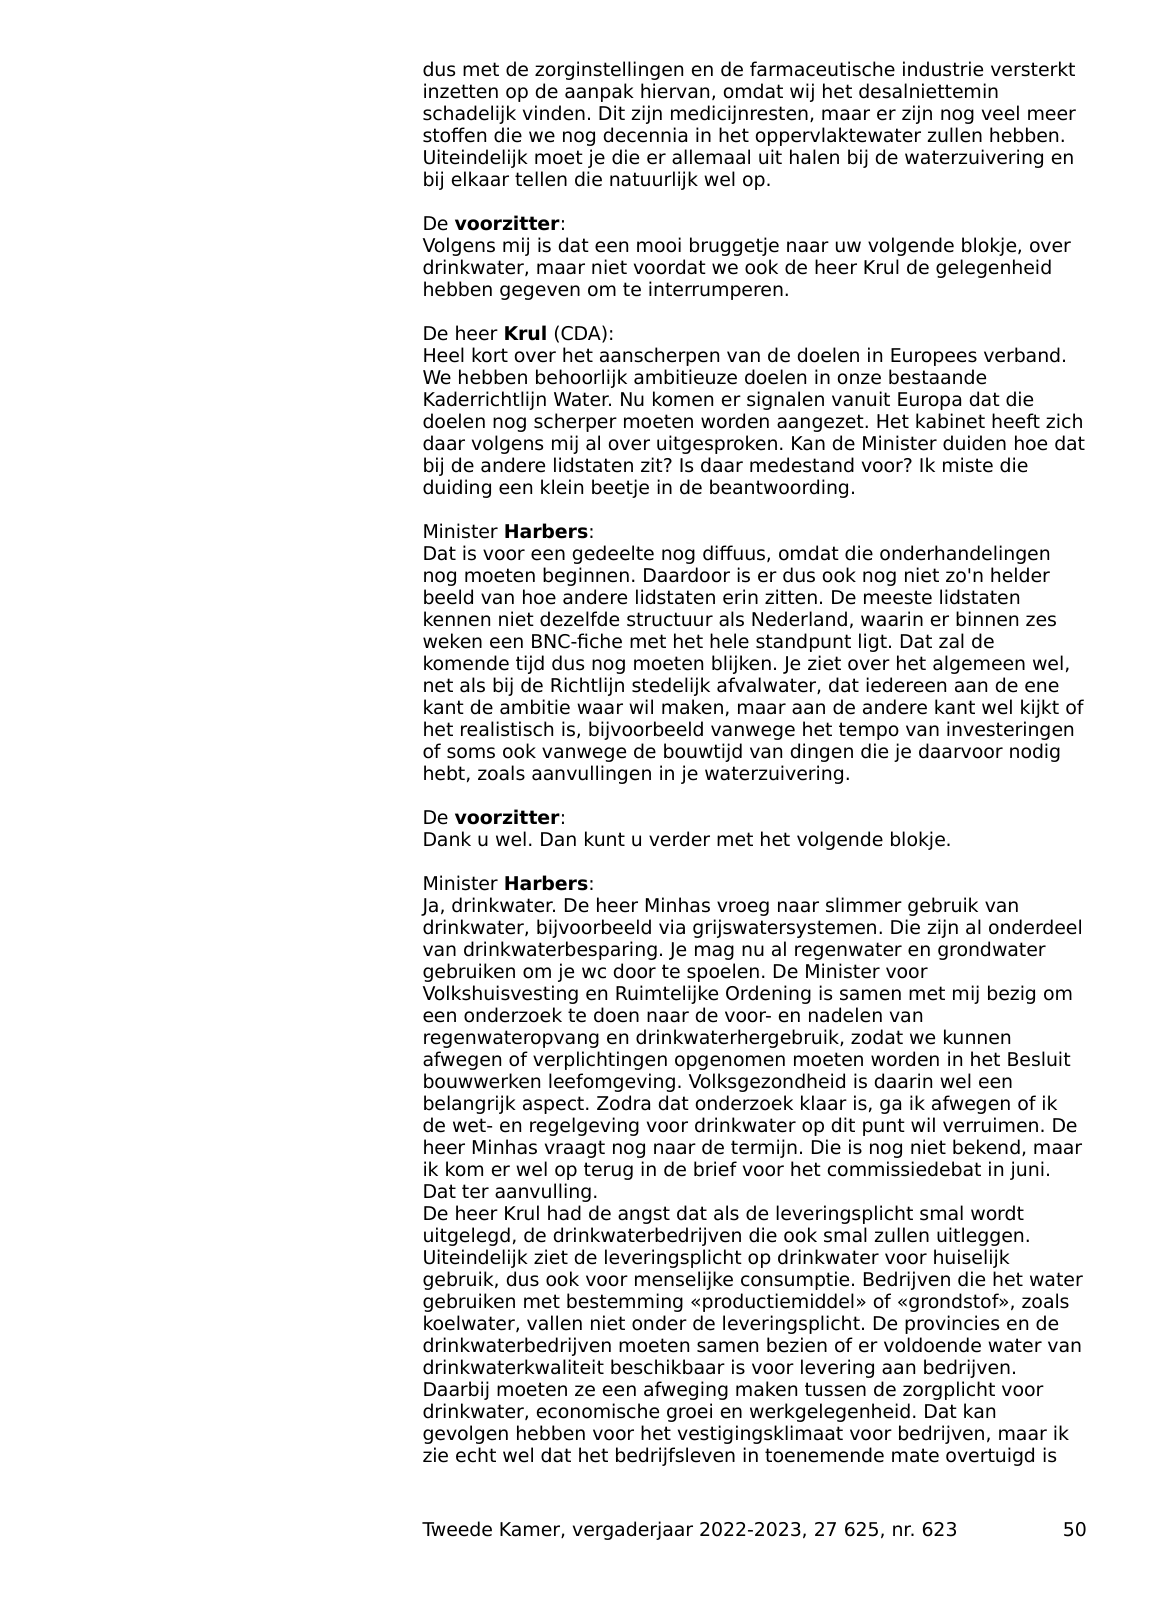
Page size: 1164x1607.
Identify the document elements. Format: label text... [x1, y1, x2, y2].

text Dat is voor een gedeelte nog diffuus, omdat die onderhandelingen nog moeten beginnen. Daardoor is er dus ook nog niet zo'n helder beeld van hoe andere lidstaten erin zitten. De meeste lidstaten kennen niet dezelfde structuur als Nederland, waarin er binnen zes weken een BNC-fiche met het hele standpunt ligt. Dat zal de komende tijd dus nog moeten blijken. Je ziet over het algemeen wel, net als bij de Richtlijn stedelijk afvalwater, dat iedereen aan de ene kant de ambitie waar wil maken, maar aan de andere kant wel kijkt of het realistisch is, bijvoorbeeld vanwege het tempo van investeringen of soms ook vanwege de bouwtijd van dingen die je daarvoor nodig hebt, zoals aanvullingen in je waterzuivering. [422, 543, 1087, 785]
text Minister Harbers: [422, 521, 1087, 543]
text Volgens mij is dat een mooi bruggetje naar uw volgende blokje, over drinkwater, maar niet voordat we ook de heer Krul de gelegenheid hebben gegeven om te interrumperen. [422, 235, 1087, 301]
text De voorzitter: [422, 213, 1087, 235]
text De heer Krul (CDA): [422, 323, 1087, 345]
text De voorzitter: [422, 807, 1087, 829]
text dus met de zorginstellingen en de farmaceutische industrie versterkt inzetten op de aanpak hiervan, omdat wij het desalniettemin schadelijk vinden. Dit zijn medicijnresten, maar er zijn nog veel meer stoffen die we nog decennia in het oppervlaktewater zullen hebben. Uiteindelijk moet je die er allemaal uit halen bij de waterzuivering en bij elkaar tellen die natuurlijk wel op. [422, 59, 1087, 191]
text De heer Krul had de angst dat als de leveringsplicht smal wordt uitgelegd, de drinkwaterbedrijven die ook smal zullen uitleggen. Uiteindelijk ziet de leveringsplicht op drinkwater voor huiselijk gebruik, dus ook voor menselijke consumptie. Bedrijven die het water gebruiken met bestemming «productiemiddel» of «grondstof», zoals koelwater, vallen niet onder de leveringsplicht. De provincies en de drinkwaterbedrijven moeten samen bezien of er voldoende water van drinkwaterkwaliteit beschikbaar is voor levering aan bedrijven. Daarbij moeten ze een afweging maken tussen de zorgplicht voor drinkwater, economische groei en werkgelegenheid. Dat kan gevolgen hebben voor het vestigingsklimaat voor bedrijven, maar ik zie echt wel dat het bedrijfsleven in toenemende mate overtuigd is [422, 1203, 1087, 1467]
text Dank u wel. Dan kunt u verder met het volgende blokje. [422, 829, 1087, 851]
text Ja, drinkwater. De heer Minhas vroeg naar slimmer gebruik van drinkwater, bijvoorbeeld via grijswatersystemen. Die zijn al onderdeel van drinkwaterbesparing. Je mag nu al regenwater en grondwater gebruiken om je wc door te spoelen. De Minister voor Volkshuisvesting en Ruimtelijke Ordening is samen met mij bezig om een onderzoek te doen naar de voor- en nadelen van regenwateropvang en drinkwaterhergebruik, zodat we kunnen afwegen of verplichtingen opgenomen moeten worden in het Besluit bouwwerken leefomgeving. Volksgezondheid is daarin wel een belangrijk aspect. Zodra dat onderzoek klaar is, ga ik afwegen of ik de wet- en regelgeving voor drinkwater op dit punt wil verruimen. De heer Minhas vraagt nog naar de termijn. Die is nog niet bekend, maar ik kom er wel op terug in de brief voor het commissiedebat in juni. Dat ter aanvulling. [422, 895, 1087, 1203]
text Heel kort over het aanscherpen van de doelen in Europees verband. We hebben behoorlijk ambitieuze doelen in onze bestaande Kaderrichtlijn Water. Nu komen er signalen vanuit Europa dat die doelen nog scherper moeten worden aangezet. Het kabinet heeft zich daar volgens mij al over uitgesproken. Kan de Minister duiden hoe dat bij de andere lidstaten zit? Is daar medestand voor? Ik miste die duiding een klein beetje in de beantwoording. [422, 345, 1087, 499]
text Minister Harbers: [422, 873, 1087, 895]
